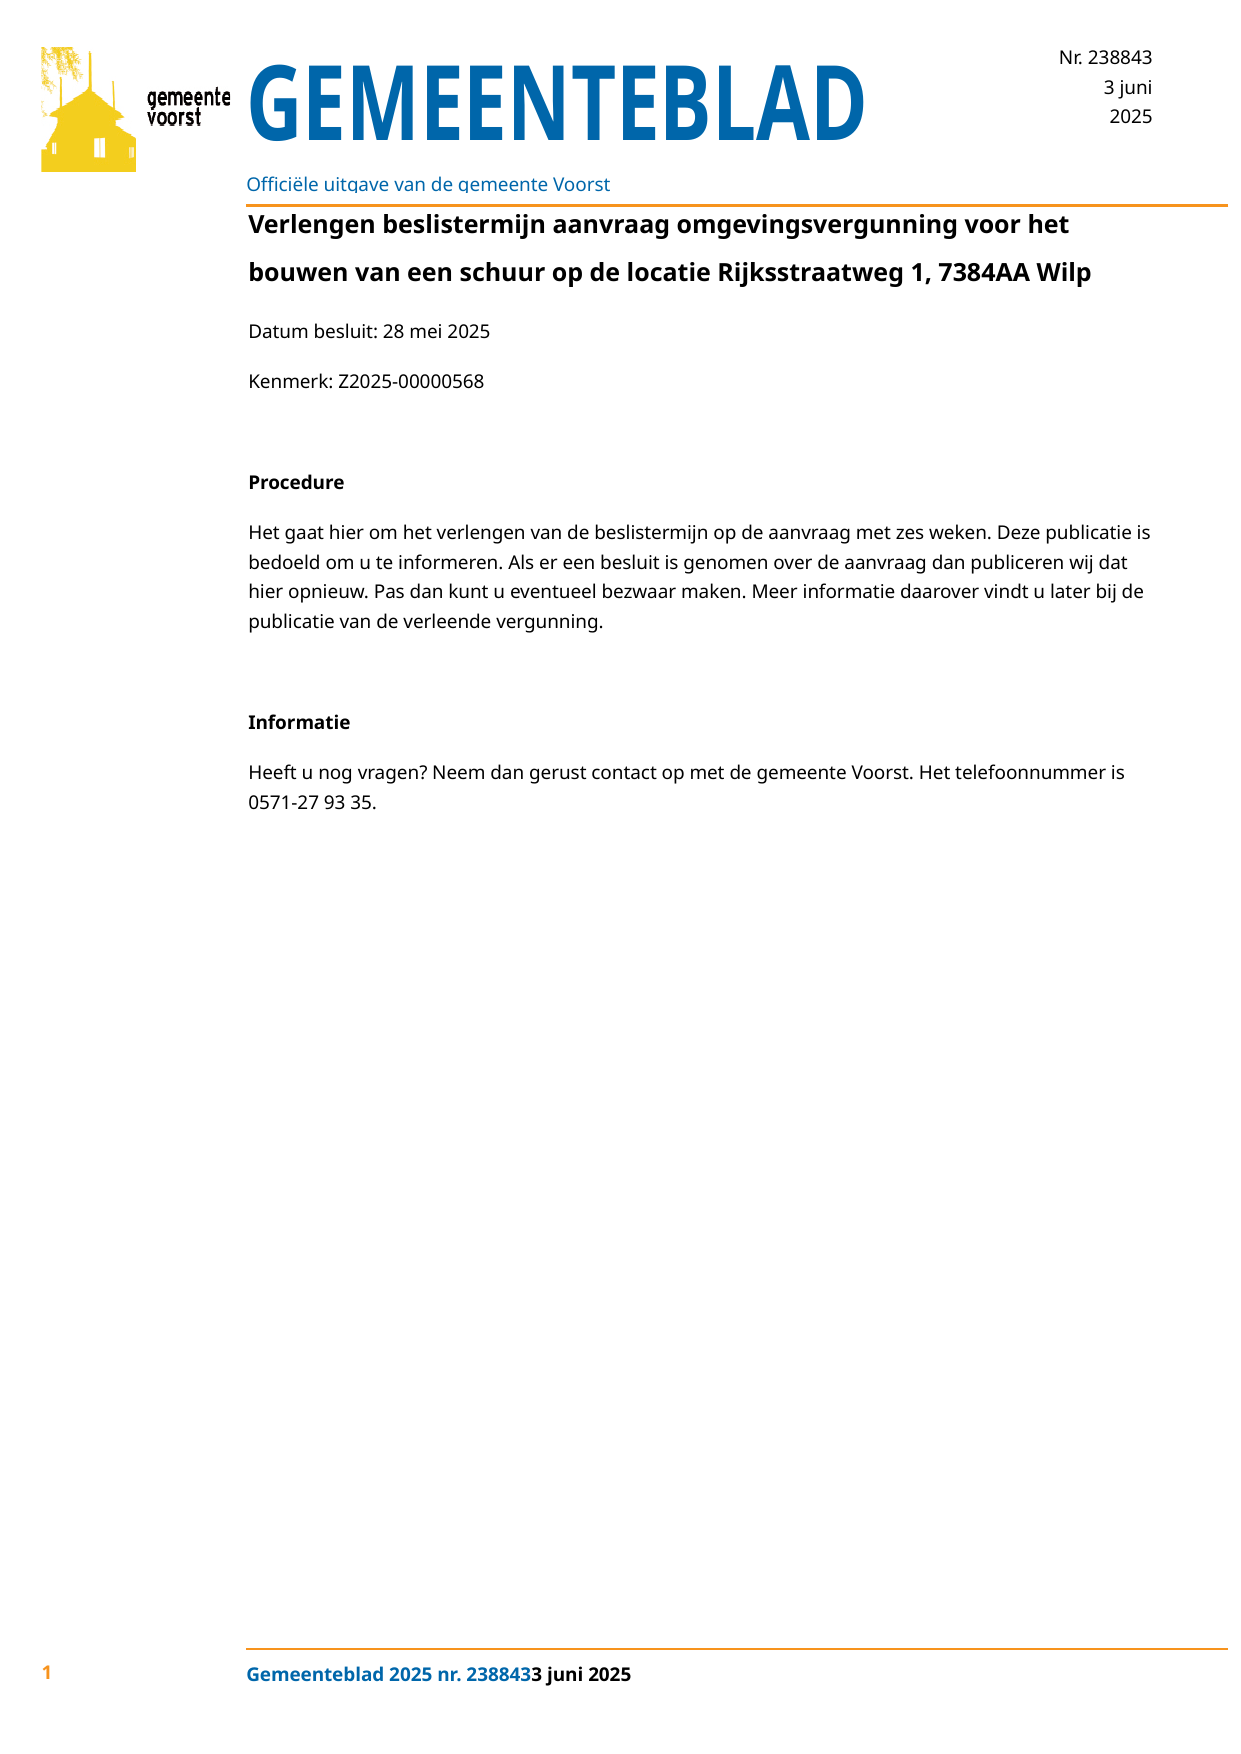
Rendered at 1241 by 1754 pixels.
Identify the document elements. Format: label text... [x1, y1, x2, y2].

picture [41, 47, 231, 172]
text Procedure [248, 469, 1152, 495]
text Verlengen beslistermijn aanvraag omgevingsvergunning voor het bouwen van een schuur op de locatie Rijksstraatweg 1, 7384AA Wilp [248, 207, 1152, 288]
text Kenmerk: Z2025-00000568 [248, 368, 1152, 394]
text Het gaat hier om het verlengen van de beslistermijn op de aanvraag met zes weken. Deze publicatie is bedoeld om u te informeren. Als er een besluit is genomen over de aanvraag dan publiceren wij dat hier opnieuw. Pas dan kunt u eventueel bezwaar maken. Meer informatie daarover vindt u later bij de publicatie van de verleende vergunning. [248, 519, 1152, 634]
text Heeft u nog vragen? Neem dan gerust contact op met de gemeente Voorst. Het telefoonnummer is 0571-27 93 35. [248, 759, 1152, 815]
text Datum besluit: 28 mei 2025 [248, 318, 1152, 344]
text Informatie [248, 709, 1152, 735]
